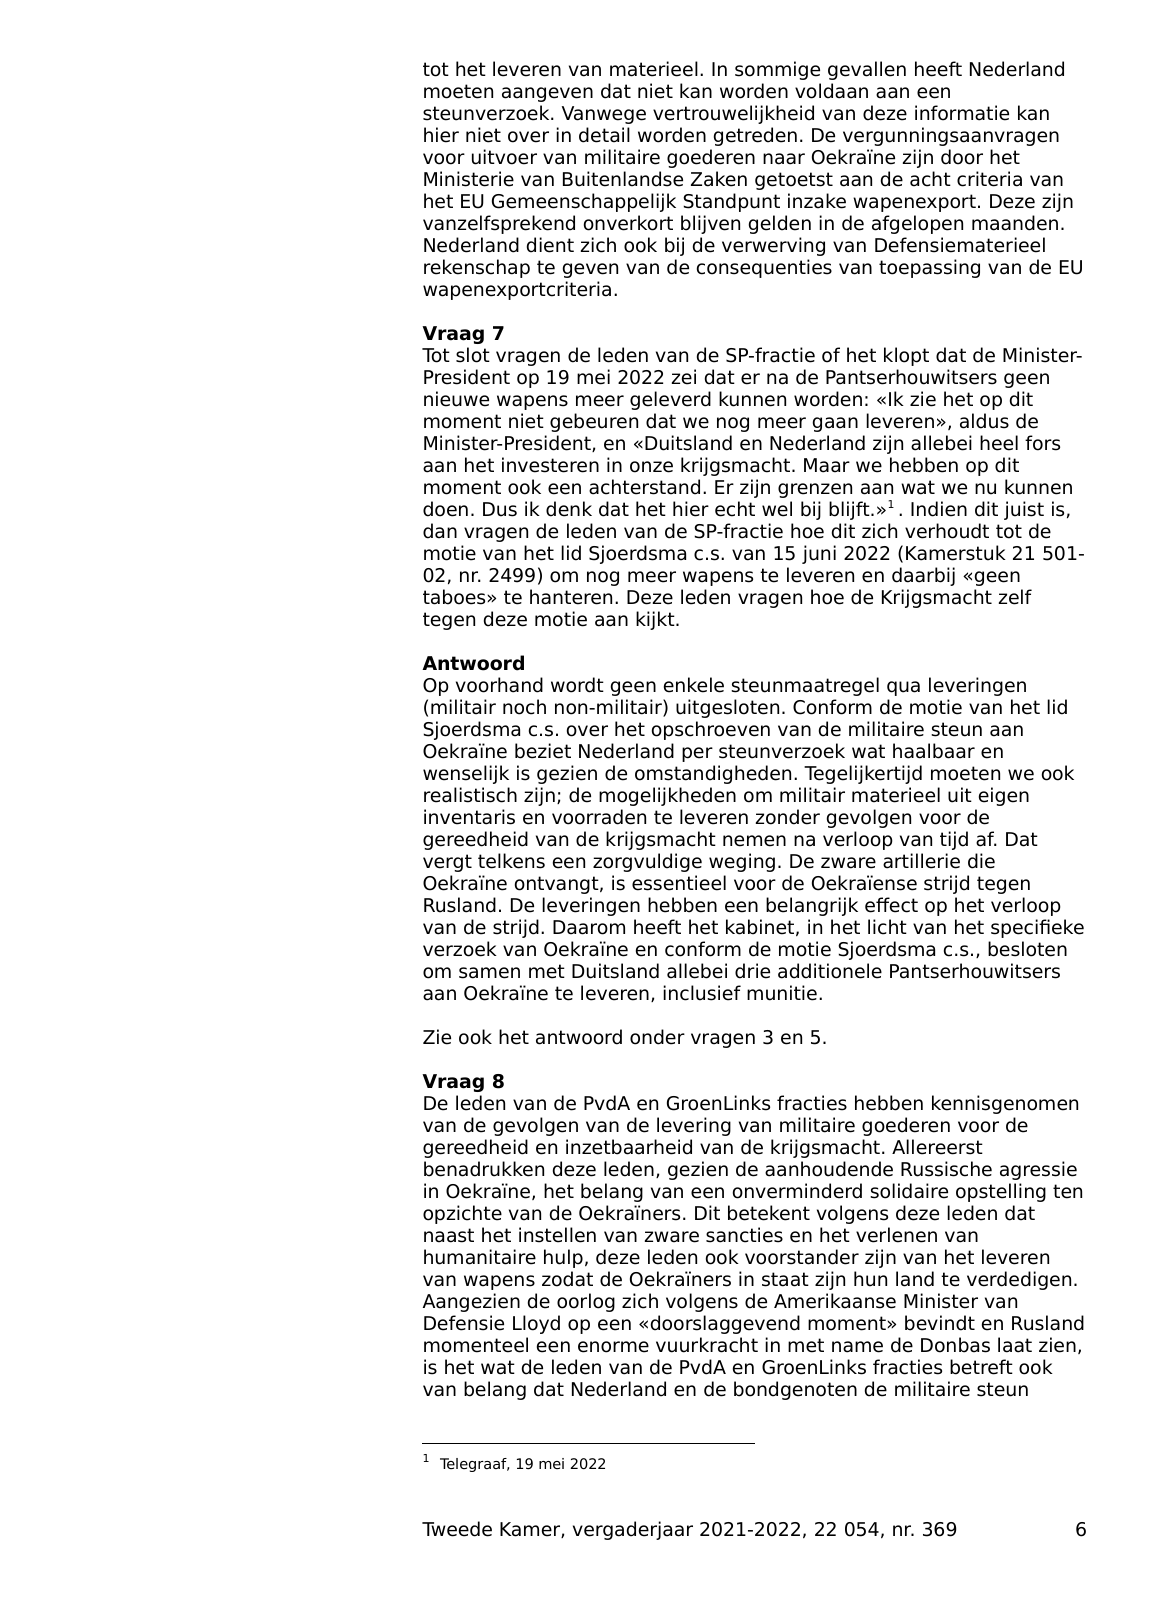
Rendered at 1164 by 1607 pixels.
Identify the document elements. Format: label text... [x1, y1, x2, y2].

text Antwoord [422, 653, 1087, 675]
text Zie ook het antwoord onder vragen 3 en 5. [422, 1027, 1087, 1049]
text Tot slot vragen de leden van de SP-fractie of het klopt dat de Minister-President op 19 mei 2022 zei dat er na de Pantserhouwitsers geen nieuwe wapens meer geleverd kunnen worden: «Ik zie het op dit moment niet gebeuren dat we nog meer gaan leveren», aldus de Minister-President, en «Duitsland en Nederland zijn allebei heel fors aan het investeren in onze krijgsmacht. Maar we hebben op dit moment ook een achterstand. Er zijn grenzen aan wat we nu kunnen doen. Dus ik denk dat het hier echt wel bij blijft.». Indien dit juist is, dan vragen de leden van de SP-fractie hoe dit zich verhoudt tot de motie van het lid Sjoerdsma c.s. van 15 juni 2022 (Kamerstuk 21 501-02, nr. 2499) om nog meer wapens te leveren en daarbij «geen taboes» te hanteren. Deze leden vragen hoe de Krijgsmacht zelf tegen deze motie aan kijkt. [422, 345, 1087, 631]
text Vraag 7 [422, 323, 1087, 345]
text tot het leveren van materieel. In sommige gevallen heeft Nederland moeten aangeven dat niet kan worden voldaan aan een steunverzoek. Vanwege vertrouwelijkheid van deze informatie kan hier niet over in detail worden getreden. De vergunningsaanvragen voor uitvoer van militaire goederen naar Oekraïne zijn door het Ministerie van Buitenlandse Zaken getoetst aan de acht criteria van het EU Gemeenschappelijk Standpunt inzake wapenexport. Deze zijn vanzelfsprekend onverkort blijven gelden in de afgelopen maanden. Nederland dient zich ook bij de verwerving van Defensiematerieel rekenschap te geven van de consequenties van toepassing van de EU wapenexportcriteria. [422, 59, 1087, 301]
text Vraag 8 [422, 1071, 1087, 1093]
text Op voorhand wordt geen enkele steunmaatregel qua leveringen (militair noch non-militair) uitgesloten. Conform de motie van het lid Sjoerdsma c.s. over het opschroeven van de militaire steun aan Oekraïne beziet Nederland per steunverzoek wat haalbaar en wenselijk is gezien de omstandigheden. Tegelijkertijd moeten we ook realistisch zijn; de mogelijkheden om militair materieel uit eigen inventaris en voorraden te leveren zonder gevolgen voor de gereedheid van de krijgsmacht nemen na verloop van tijd af. Dat vergt telkens een zorgvuldige weging. De zware artillerie die Oekraïne ontvangt, is essentieel voor de Oekraïense strijd tegen Rusland. De leveringen hebben een belangrijk effect op het verloop van de strijd. Daarom heeft het kabinet, in het licht van het specifieke verzoek van Oekraïne en conform de motie Sjoerdsma c.s., besloten om samen met Duitsland allebei drie additionele Pantserhouwitsers aan Oekraïne te leveren, inclusief munitie. [422, 675, 1087, 1004]
text Telegraaf, 19 mei 2022 [422, 1452, 1087, 1474]
text De leden van de PvdA en GroenLinks fracties hebben kennisgenomen van de gevolgen van de levering van militaire goederen voor de gereedheid en inzetbaarheid van de krijgsmacht. Allereerst benadrukken deze leden, gezien de aanhoudende Russische agressie in Oekraïne, het belang van een onverminderd solidaire opstelling ten opzichte van de Oekraïners. Dit betekent volgens deze leden dat naast het instellen van zware sancties en het verlenen van humanitaire hulp, deze leden ook voorstander zijn van het leveren van wapens zodat de Oekraïners in staat zijn hun land te verdedigen. Aangezien de oorlog zich volgens de Amerikaanse Minister van Defensie Lloyd op een «doorslaggevend moment» bevindt en Rusland momenteel een enorme vuurkracht in met name de Donbas laat zien, is het wat de leden van de PvdA en GroenLinks fracties betreft ook van belang dat Nederland en de bondgenoten de militaire steun [422, 1093, 1087, 1401]
